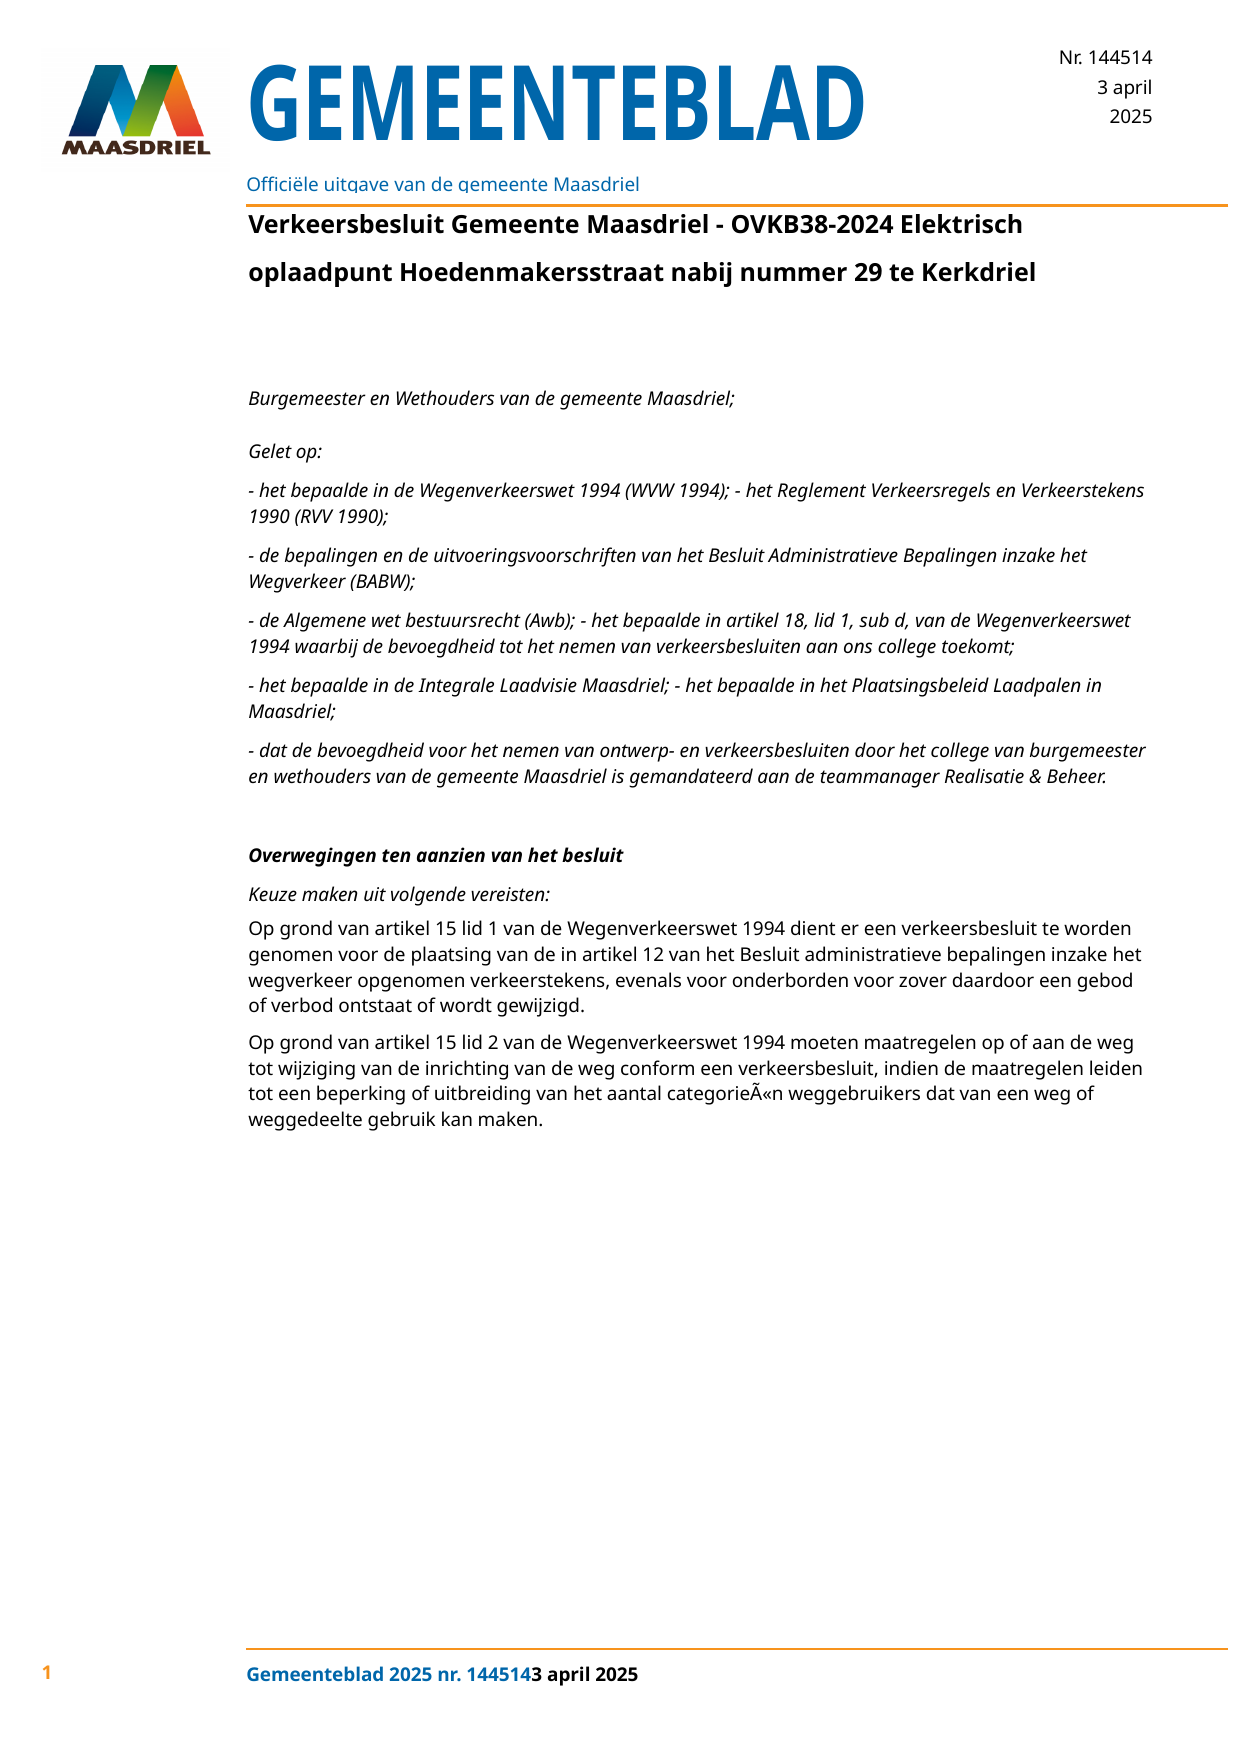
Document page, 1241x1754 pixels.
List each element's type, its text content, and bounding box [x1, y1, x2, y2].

text - het bepaalde in de Wegenverkeerswet 1994 (WVW 1994); - het Reglement Verkeersregels en Verkeerstekens 1990 (RVV 1990); [248, 478, 1152, 529]
text - de Algemene wet bestuursrecht (Awb); - het bepaalde in artikel 18, lid 1, sub d, van de Wegenverkeerswet 1994 waarbij de bevoegdheid tot het nemen van verkeersbesluiten aan ons college toekomt; [248, 608, 1152, 659]
text Op grond van artikel 15 lid 2 van de Wegenverkeerswet 1994 moeten maatregelen op of aan de weg tot wijziging van de inrichting van de weg conform een verkeersbesluit, indien de maatregelen leiden tot een beperking of uitbreiding van het aantal categorieÃ«n weggebruikers dat van een weg of weggedeelte gebruik kan maken. [248, 1029, 1152, 1132]
text Overwegingen ten aanzien van het besluit [248, 842, 1152, 868]
text - de bepalingen en de uitvoeringsvoorschriften van het Besluit Administratieve Bepalingen inzake het Wegverkeer (BABW); [248, 543, 1152, 594]
text Op grond van artikel 15 lid 1 van de Wegenverkeerswet 1994 dient er een verkeersbesluit te worden genomen voor de plaatsing van de in artikel 12 van het Besluit administratieve bepalingen inzake het wegverkeer opgenomen verkeerstekens, evenals voor onderborden voor zover daardoor een gebod of verbod ontstaat of wordt gewijzigd. [248, 915, 1152, 1018]
text - dat de bevoegdheid voor het nemen van ontwerp- en verkeersbesluiten door het college van burgemeester en wethouders van de gemeente Maasdriel is gemandateerd aan de teammanager Realisatie & Beheer. [248, 738, 1152, 789]
picture [41, 47, 231, 172]
text Burgemeester en Wethouders van de gemeente Maasdriel; [248, 386, 1152, 411]
text Gelet op: [248, 438, 1152, 464]
text Keuze maken uit volgende vereisten: [248, 881, 1152, 907]
text Verkeersbesluit Gemeente Maasdriel - OVKB38-2024 Elektrisch oplaadpunt Hoedenmakersstraat nabij nummer 29 te Kerkdriel [248, 207, 1152, 288]
text - het bepaalde in de Integrale Laadvisie Maasdriel; - het bepaalde in het Plaatsingsbeleid Laadpalen in Maasdriel; [248, 673, 1152, 724]
